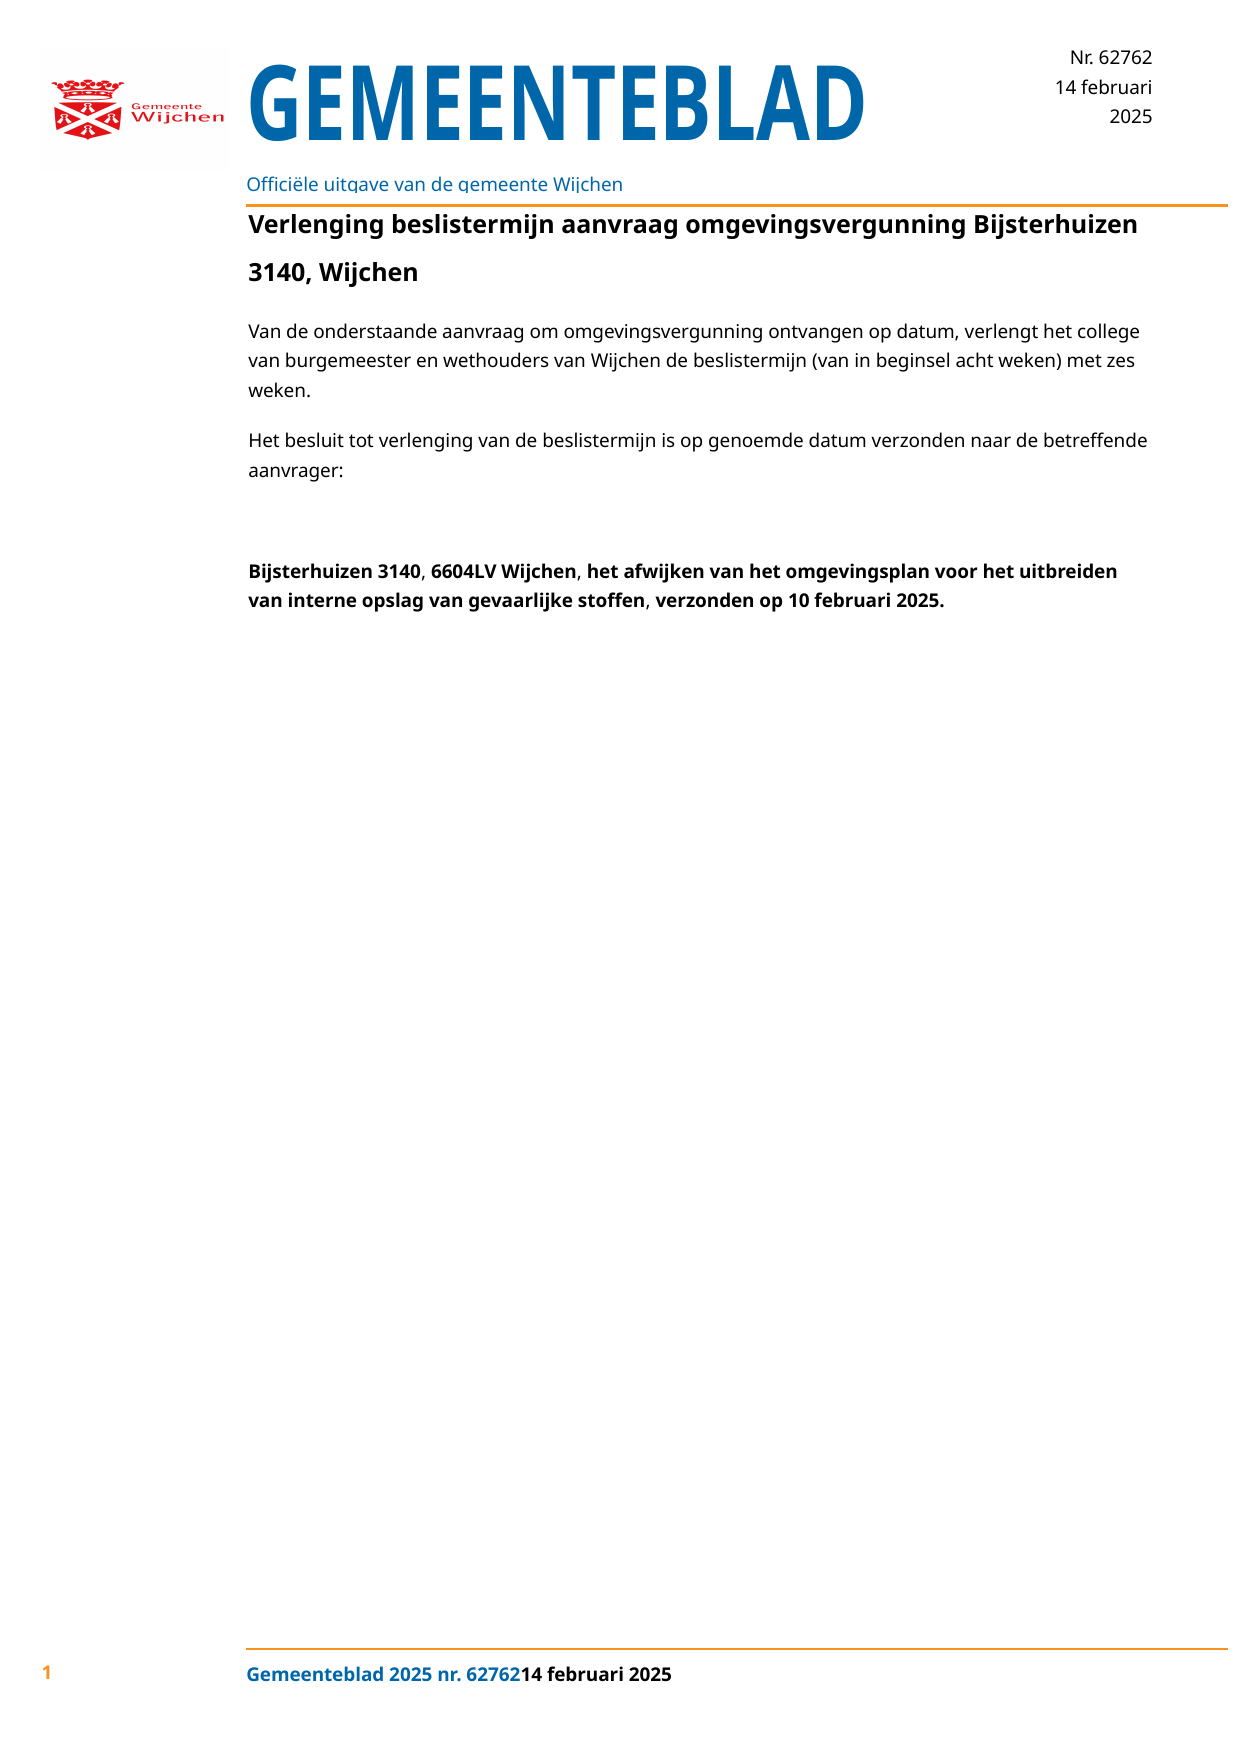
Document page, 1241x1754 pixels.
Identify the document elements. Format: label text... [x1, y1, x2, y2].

text Van de onderstaande aanvraag om omgevingsvergunning ontvangen op datum, verlengt het college van burgemeester en wethouders van Wijchen de beslistermijn (van in beginsel acht weken) met zes weken. [248, 318, 1152, 403]
text Het besluit tot verlenging van de beslistermijn is op genoemde datum verzonden naar de betreffende aanvrager: [248, 427, 1152, 483]
text Bijsterhuizen 3140, 6604LV Wijchen, het afwijken van het omgevingsplan voor het uitbreiden van interne opslag van gevaarlijke stoffen, verzonden op 10 februari 2025. [248, 558, 1152, 613]
picture [41, 47, 231, 172]
text Verlenging beslistermijn aanvraag omgevingsvergunning Bijsterhuizen 3140, Wijchen [248, 207, 1152, 288]
